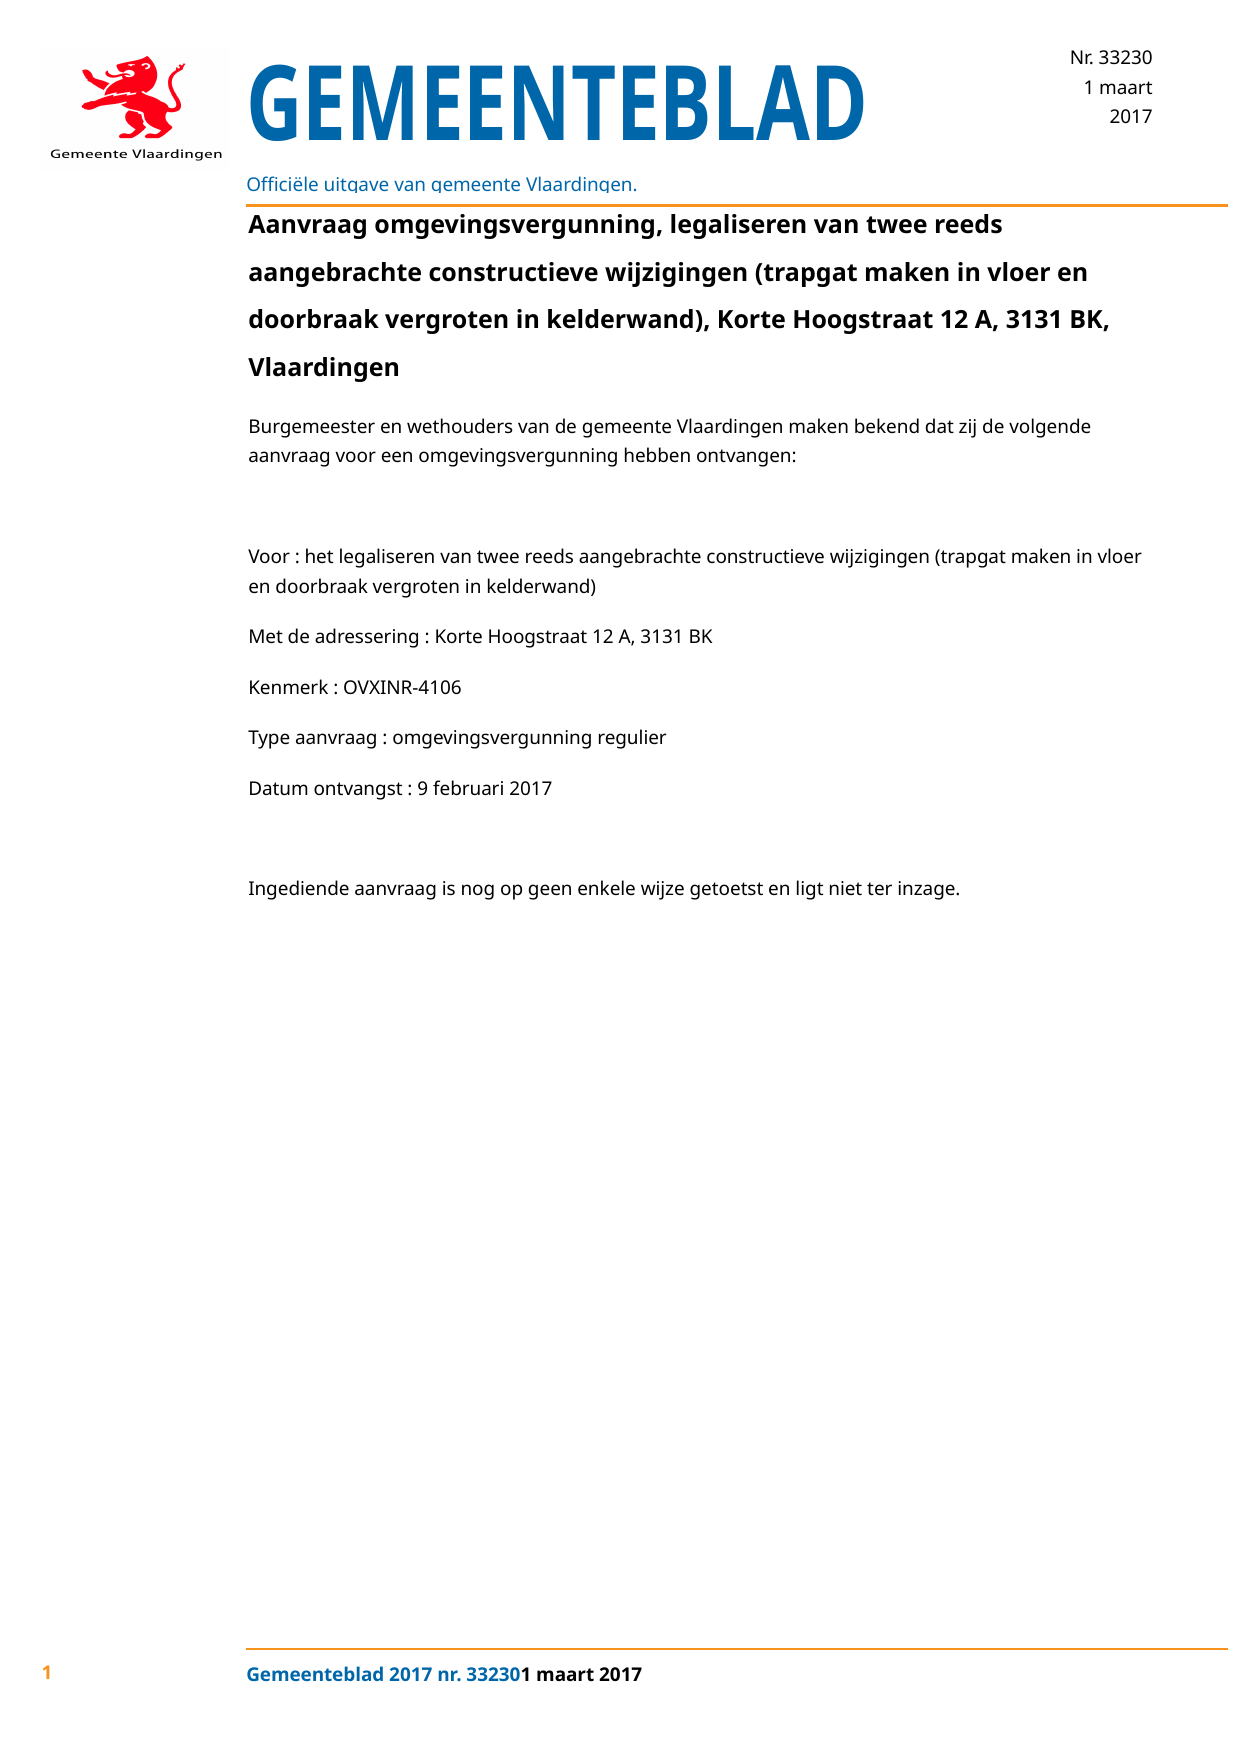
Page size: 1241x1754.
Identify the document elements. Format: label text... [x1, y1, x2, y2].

text Voor : het legaliseren van twee reeds aangebrachte constructieve wijzigingen (trapgat maken in vloer en doorbraak vergroten in kelderwand) [248, 543, 1152, 599]
text Burgemeester en wethouders van de gemeente Vlaardingen maken bekend dat zij de volgende aanvraag voor een omgevingsvergunning hebben ontvangen: [248, 413, 1152, 468]
text Datum ontvangst : 9 februari 2017 [248, 775, 1152, 801]
text Kenmerk : OVXINR-4106 [248, 674, 1152, 700]
text Met de adressering : Korte Hoogstraat 12 A, 3131 BK [248, 623, 1152, 649]
text Aanvraag omgevingsvergunning, legaliseren van twee reeds aangebrachte constructieve wijzigingen (trapgat maken in vloer en doorbraak vergroten in kelderwand), Korte Hoogstraat 12 A, 3131 BK, Vlaardingen [248, 207, 1152, 384]
picture [41, 47, 231, 172]
text Type aanvraag : omgevingsvergunning regulier [248, 724, 1152, 750]
text Ingediende aanvraag is nog op geen enkele wijze getoetst en ligt niet ter inzage. [248, 876, 1152, 901]
